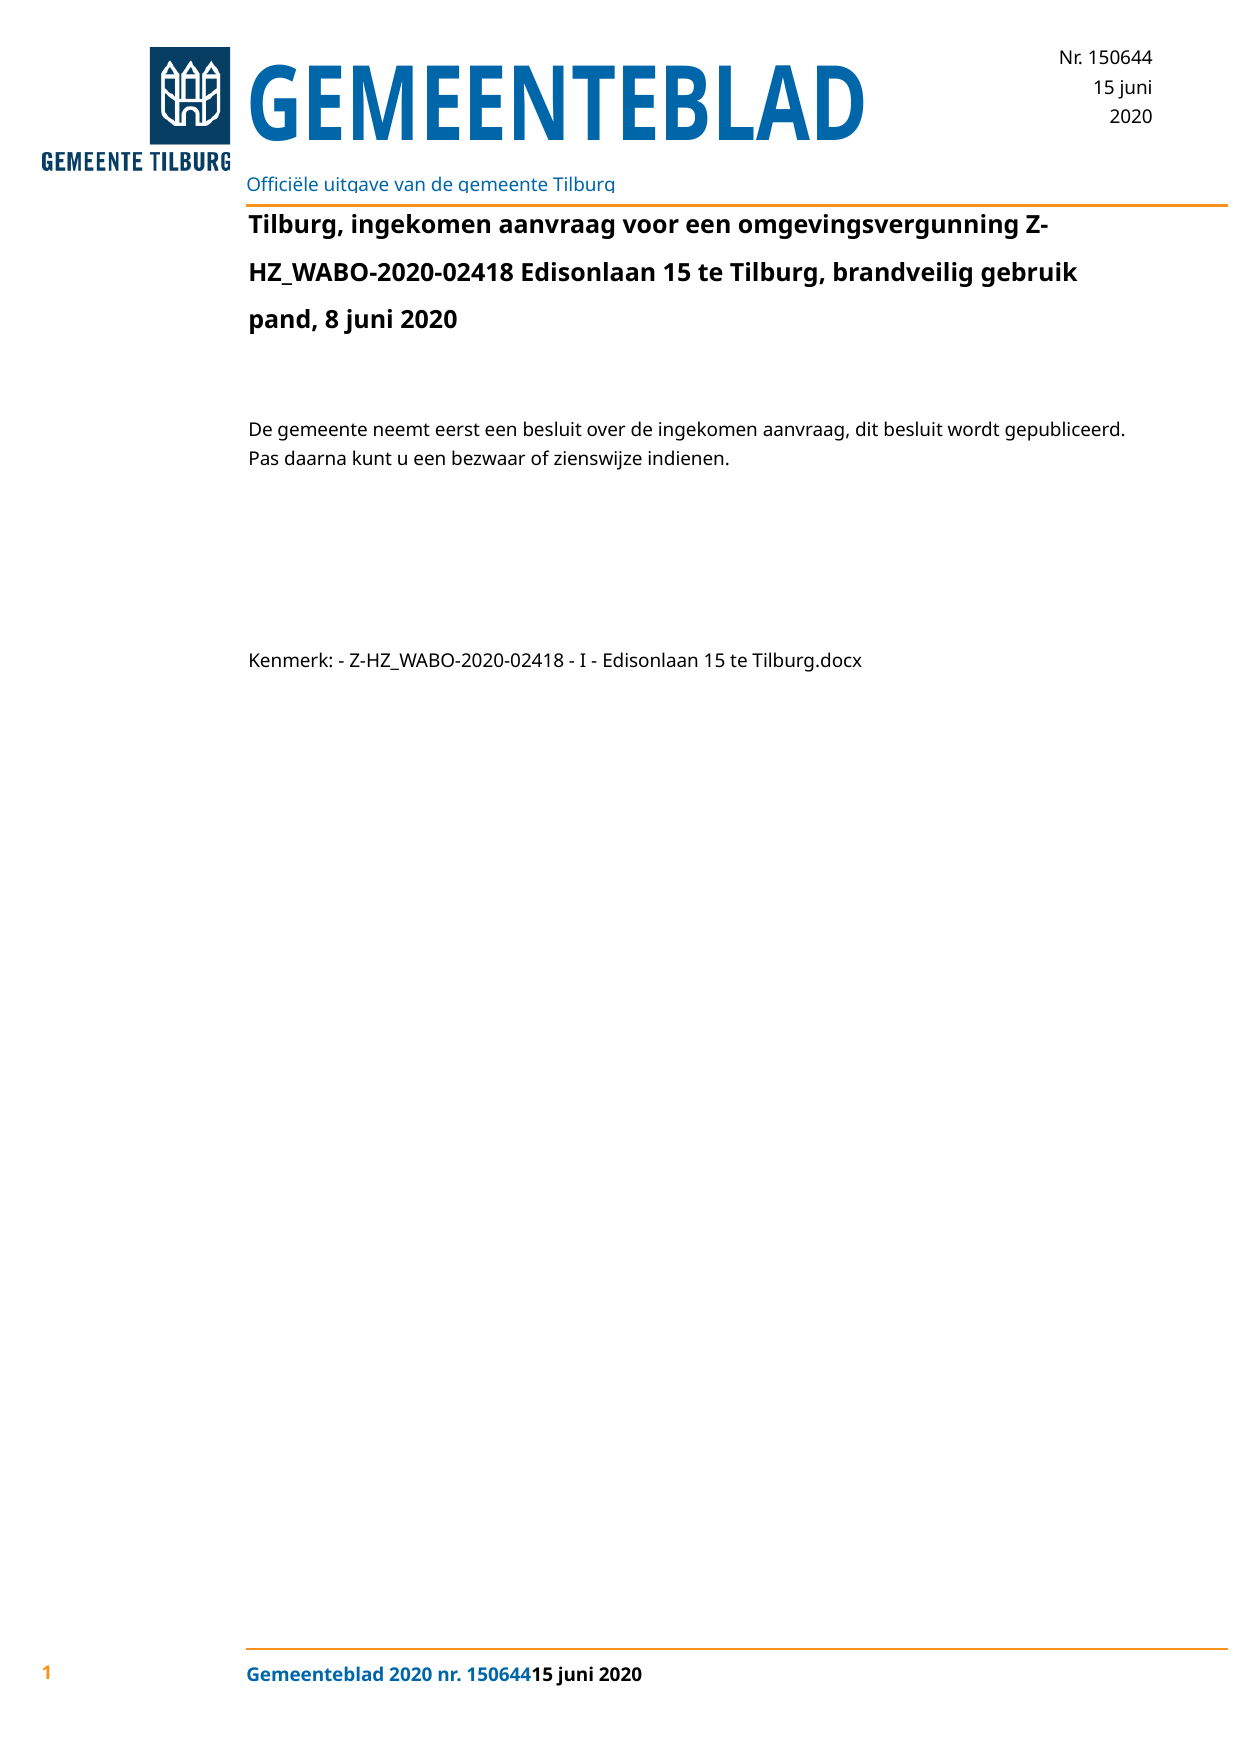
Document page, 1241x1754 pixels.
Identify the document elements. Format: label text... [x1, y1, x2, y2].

text Tilburg, ingekomen aanvraag voor een omgevingsvergunning Z-HZ_WABO-2020-02418 Edisonlaan 15 te Tilburg, brandveilig gebruik pand, 8 juni 2020 [248, 207, 1152, 336]
picture [41, 47, 231, 172]
text Kenmerk: - Z-HZ_WABO-2020-02418 - I - Edisonlaan 15 te Tilburg.docx [248, 647, 1152, 673]
text De gemeente neemt eerst een besluit over de ingekomen aanvraag, dit besluit wordt gepubliceerd. Pas daarna kunt u een bezwaar of zienswijze indienen. [248, 416, 1152, 471]
